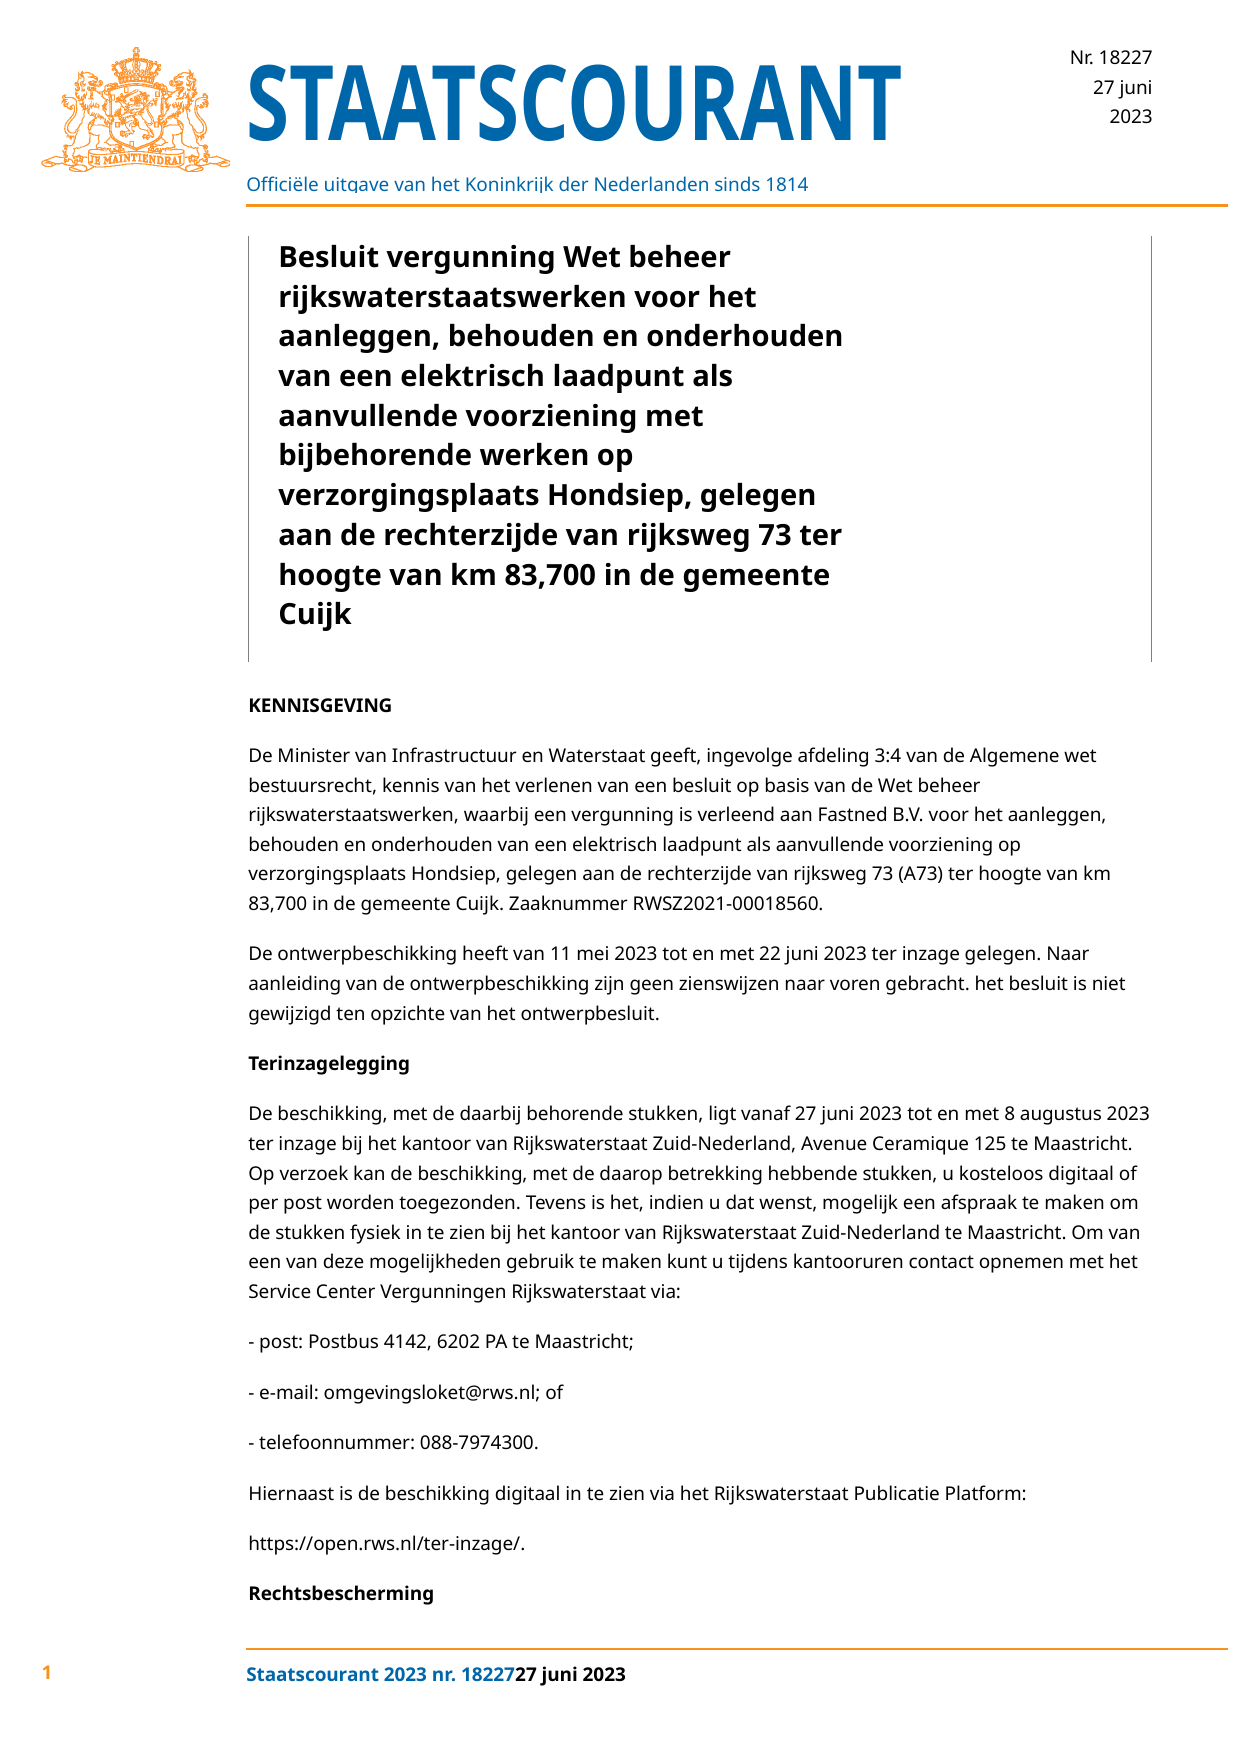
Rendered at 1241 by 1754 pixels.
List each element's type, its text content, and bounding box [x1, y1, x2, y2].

text Terinzagelegging [248, 1050, 1152, 1076]
table_header Besluit vergunning Wet beheer rijkswaterstaatswerken voor het aanleggen, behouden en onderhouden van een elektrisch laadpunt als aanvullende voorziening met bijbehorende werken op verzorgingsplaats Hondsiep, gelegen aan de rechterzijde van rijksweg 73 ter hoogte van km 83,700 in de gemeente Cuijk [249, 236, 850, 662]
table_header [850, 236, 912, 413]
table_header [850, 414, 1151, 662]
picture [41, 47, 231, 172]
text De beschikking, met de daarbij behorende stukken, ligt vanaf 27 juni 2023 tot en met 8 augustus 2023 ter inzage bij het kantoor van Rijkswaterstaat Zuid-Nederland, Avenue Ceramique 125 te Maastricht. Op verzoek kan de beschikking, met de daarop betrekking hebbende stukken, u kosteloos digitaal of per post worden toegezonden. Tevens is het, indien u dat wenst, mogelijk een afspraak te maken om de stukken fysiek in te zien bij het kantoor van Rijkswaterstaat Zuid-Nederland te Maastricht. Om van een van deze mogelijkheden gebruik te maken kunt u tijdens kantooruren contact opnemen met het Service Center Vergunningen Rijkswaterstaat via: [248, 1101, 1152, 1304]
text De ontwerpbeschikking heeft van 11 mei 2023 tot en met 22 juni 2023 ter inzage gelegen. Naar aanleiding van de ontwerpbeschikking zijn geen zienswijzen naar voren gebracht. het besluit is niet gewijzigd ten opzichte van het ontwerpbesluit. [248, 941, 1152, 1025]
text De Minister van Infrastructuur en Waterstaat geeft, ingevolge afdeling 3:4 van de Algemene wet bestuursrecht, kennis van het verlenen van een besluit op basis van de Wet beheer rijkswaterstaatswerken, waarbij een vergunning is verleend aan Fastned B.V. voor het aanleggen, behouden en onderhouden van een elektrisch laadpunt als aanvullende voorziening op verzorgingsplaats Hondsiep, gelegen aan de rechterzijde van rijksweg 73 (A73) ter hoogte van km 83,700 in de gemeente Cuijk. Zaaknummer RWSZ2021-00018560. [248, 742, 1152, 916]
text KENNISGEVING [248, 692, 1152, 717]
picture [912, 236, 1090, 414]
text Rechtsbescherming [248, 1581, 1152, 1606]
text https://open.rws.nl/ter-inzage/. [248, 1530, 1152, 1556]
text - e-mail: omgevingsloket@rws.nl; of [248, 1379, 1152, 1404]
text - post: Postbus 4142, 6202 PA te Maastricht; [248, 1328, 1152, 1354]
text - telefoonnummer: 088-7974300. [248, 1429, 1152, 1455]
text Hiernaast is de beschikking digitaal in te zien via het Rijkswaterstaat Publicatie Platform: [248, 1480, 1152, 1505]
table_header [1090, 236, 1151, 413]
